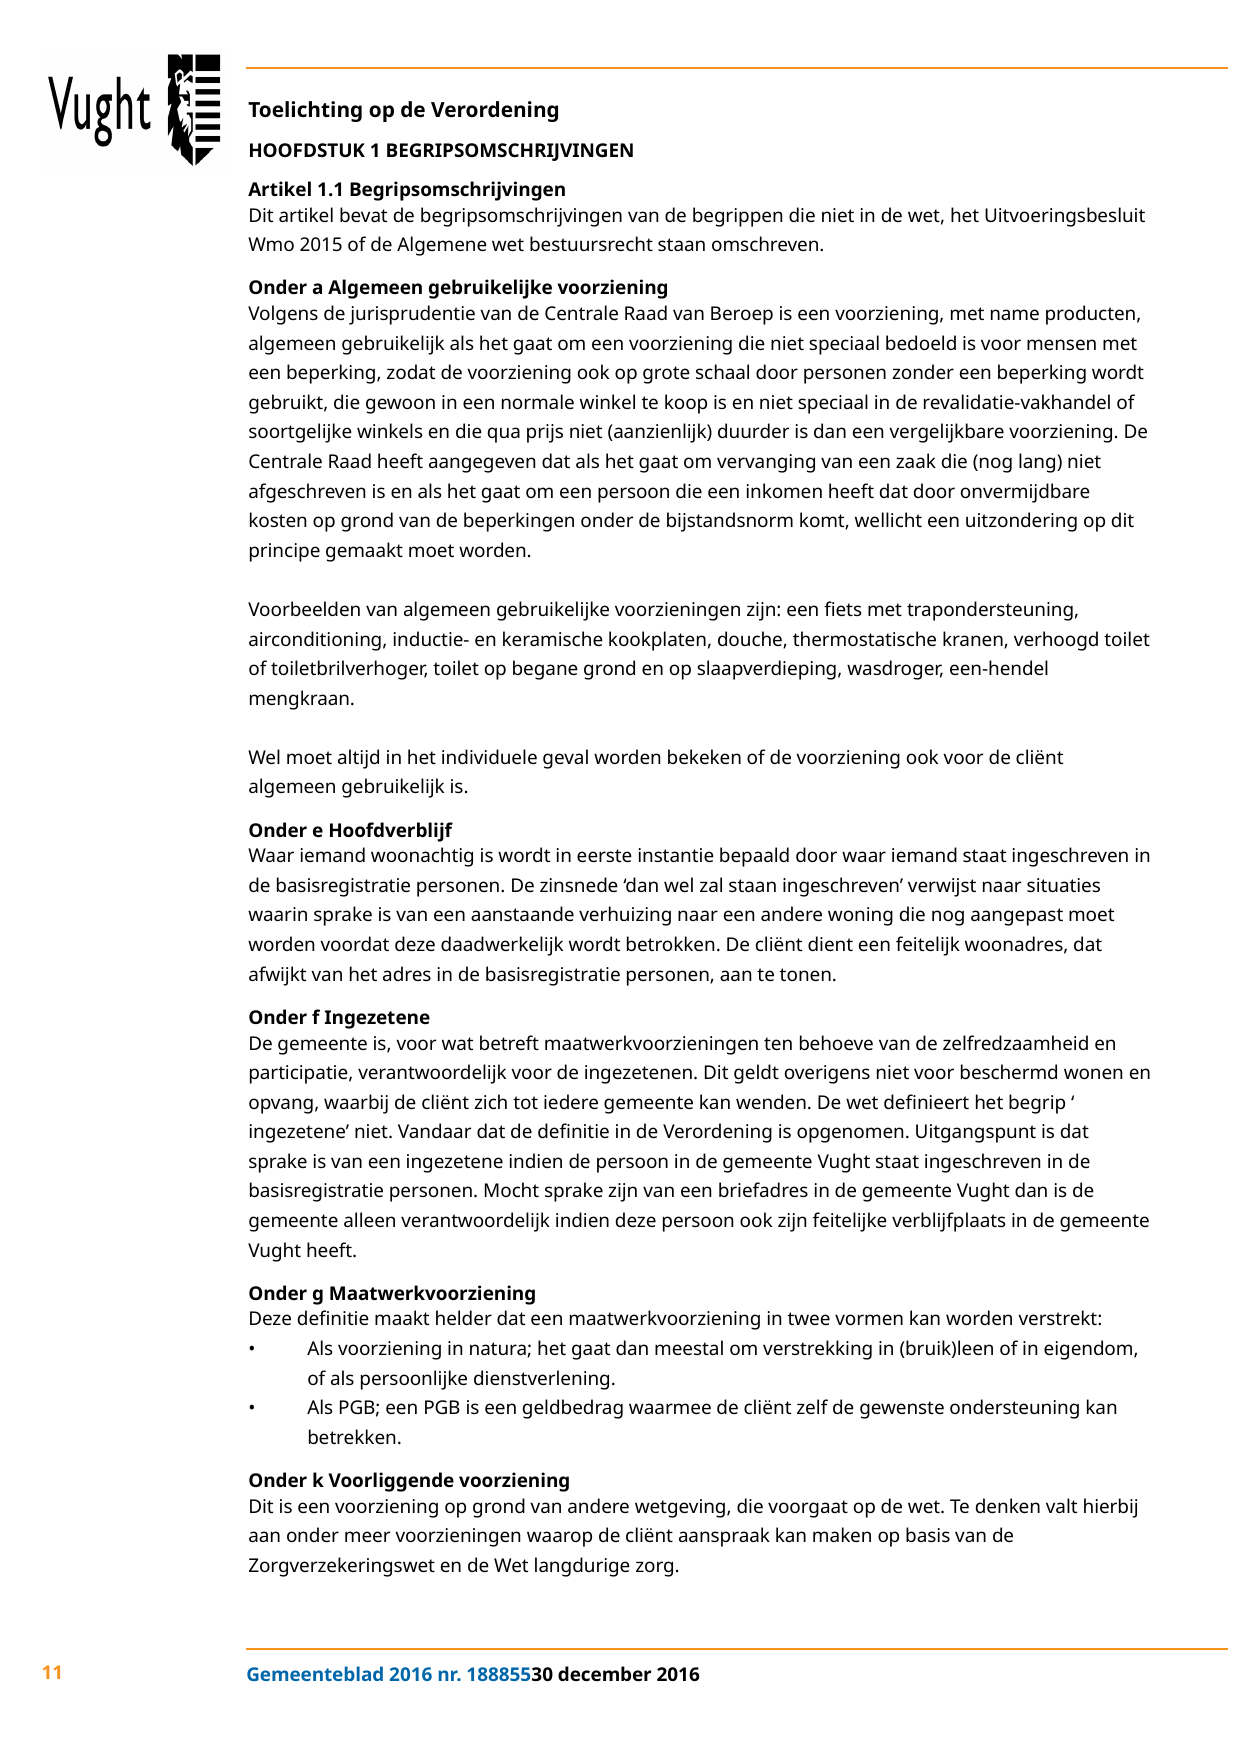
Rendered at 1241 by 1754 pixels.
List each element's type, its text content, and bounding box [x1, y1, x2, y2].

text Volgens de jurisprudentie van de Centrale Raad van Beroep is een voorziening, met name producten, algemeen gebruikelijk als het gaat om een voorziening die niet speciaal bedoeld is voor mensen met een beperking, zodat de voorziening ook op grote schaal door personen zonder een beperking wordt gebruikt, die gewoon in een normale winkel te koop is en niet speciaal in de revalidatie-vakhandel of soortgelijke winkels en die qua prijs niet (aanzienlijk) duurder is dan een vergelijkbare voorziening. De Centrale Raad heeft aangegeven dat als het gaat om vervanging van een zaak die (nog lang) niet afgeschreven is en als het gaat om een persoon die een inkomen heeft dat door onvermijdbare kosten op grond van de beperkingen onder de bijstandsnorm komt, wellicht een uitzondering op dit principe gemaakt moet worden. [248, 300, 1152, 563]
text Toelichting op de Verordening [248, 95, 1152, 123]
list Als voorziening in natura; het gaat dan meestal om verstrekking in (bruik)leen of in eigendom, of als persoonlijke dienstverlening. [248, 1335, 1152, 1391]
text Onder a Algemeen gebruikelijke voorziening [248, 274, 1152, 300]
text Voorbeelden van algemeen gebruikelijke voorzieningen zijn: een fiets met trapondersteuning, airconditioning, inductie- en keramische kookplaten, douche, thermostatische kranen, verhoogd toilet of toiletbrilverhoger, toilet op begane grond en op slaapverdieping, wasdroger, een-hendel mengkraan. [248, 596, 1152, 711]
text Deze definitie maakt helder dat een maatwerkvoorziening in twee vormen kan worden verstrekt: [248, 1306, 1152, 1331]
text Wel moet altijd in het individuele geval worden bekeken of de voorziening ook voor de cliënt algemeen gebruikelijk is. [248, 744, 1152, 799]
picture [41, 47, 231, 172]
text Waar iemand woonachtig is wordt in eerste instantie bepaald door waar iemand staat ingeschreven in de basisregistratie personen. De zinsnede ‘dan wel zal staan ingeschreven’ verwijst naar situaties waarin sprake is van een aanstaande verhuizing naar een andere woning die nog aangepast moet worden voordat deze daadwerkelijk wordt betrokken. De cliënt dient een feitelijk woonadres, dat afwijkt van het adres in de basisregistratie personen, aan te tonen. [248, 842, 1152, 987]
text HOOFDSTUK 1 BEGRIPSOMSCHRIJVINGEN [248, 137, 1152, 163]
text Onder g Maatwerkvoorziening [248, 1280, 1152, 1306]
text Onder k Voorliggende voorziening [248, 1467, 1152, 1493]
text Dit is een voorziening op grond van andere wetgeving, die voorgaat op de wet. Te denken valt hierbij aan onder meer voorzieningen waarop de cliënt aanspraak kan maken op basis van de Zorgverzekeringswet en de Wet langdurige zorg. [248, 1493, 1152, 1578]
text Artikel 1.1 Begripsomschrijvingen [248, 176, 1152, 202]
text Onder e Hoofdverblijf [248, 817, 1152, 842]
text De gemeente is, voor wat betreft maatwerkvoorzieningen ten behoeve van de zelfredzaamheid en participatie, verantwoordelijk voor de ingezetenen. Dit geldt overigens niet voor beschermd wonen en opvang, waarbij de cliënt zich tot iedere gemeente kan wenden. De wet definieert het begrip ‘ ingezetene’ niet. Vandaar dat de definitie in de Verordening is opgenomen. Uitgangspunt is dat sprake is van een ingezetene indien de persoon in de gemeente Vught staat ingeschreven in de basisregistratie personen. Mocht sprake zijn van een briefadres in de gemeente Vught dan is de gemeente alleen verantwoordelijk indien deze persoon ook zijn feitelijke verblijfplaats in de gemeente Vught heeft. [248, 1030, 1152, 1262]
list Als PGB; een PGB is een geldbedrag waarmee de cliënt zelf de gewenste ondersteuning kan betrekken. [248, 1394, 1152, 1450]
text Onder f Ingezetene [248, 1004, 1152, 1030]
text Dit artikel bevat de begripsomschrijvingen van de begrippen die niet in de wet, het Uitvoeringsbesluit Wmo 2015 of de Algemene wet bestuursrecht staan omschreven. [248, 202, 1152, 257]
